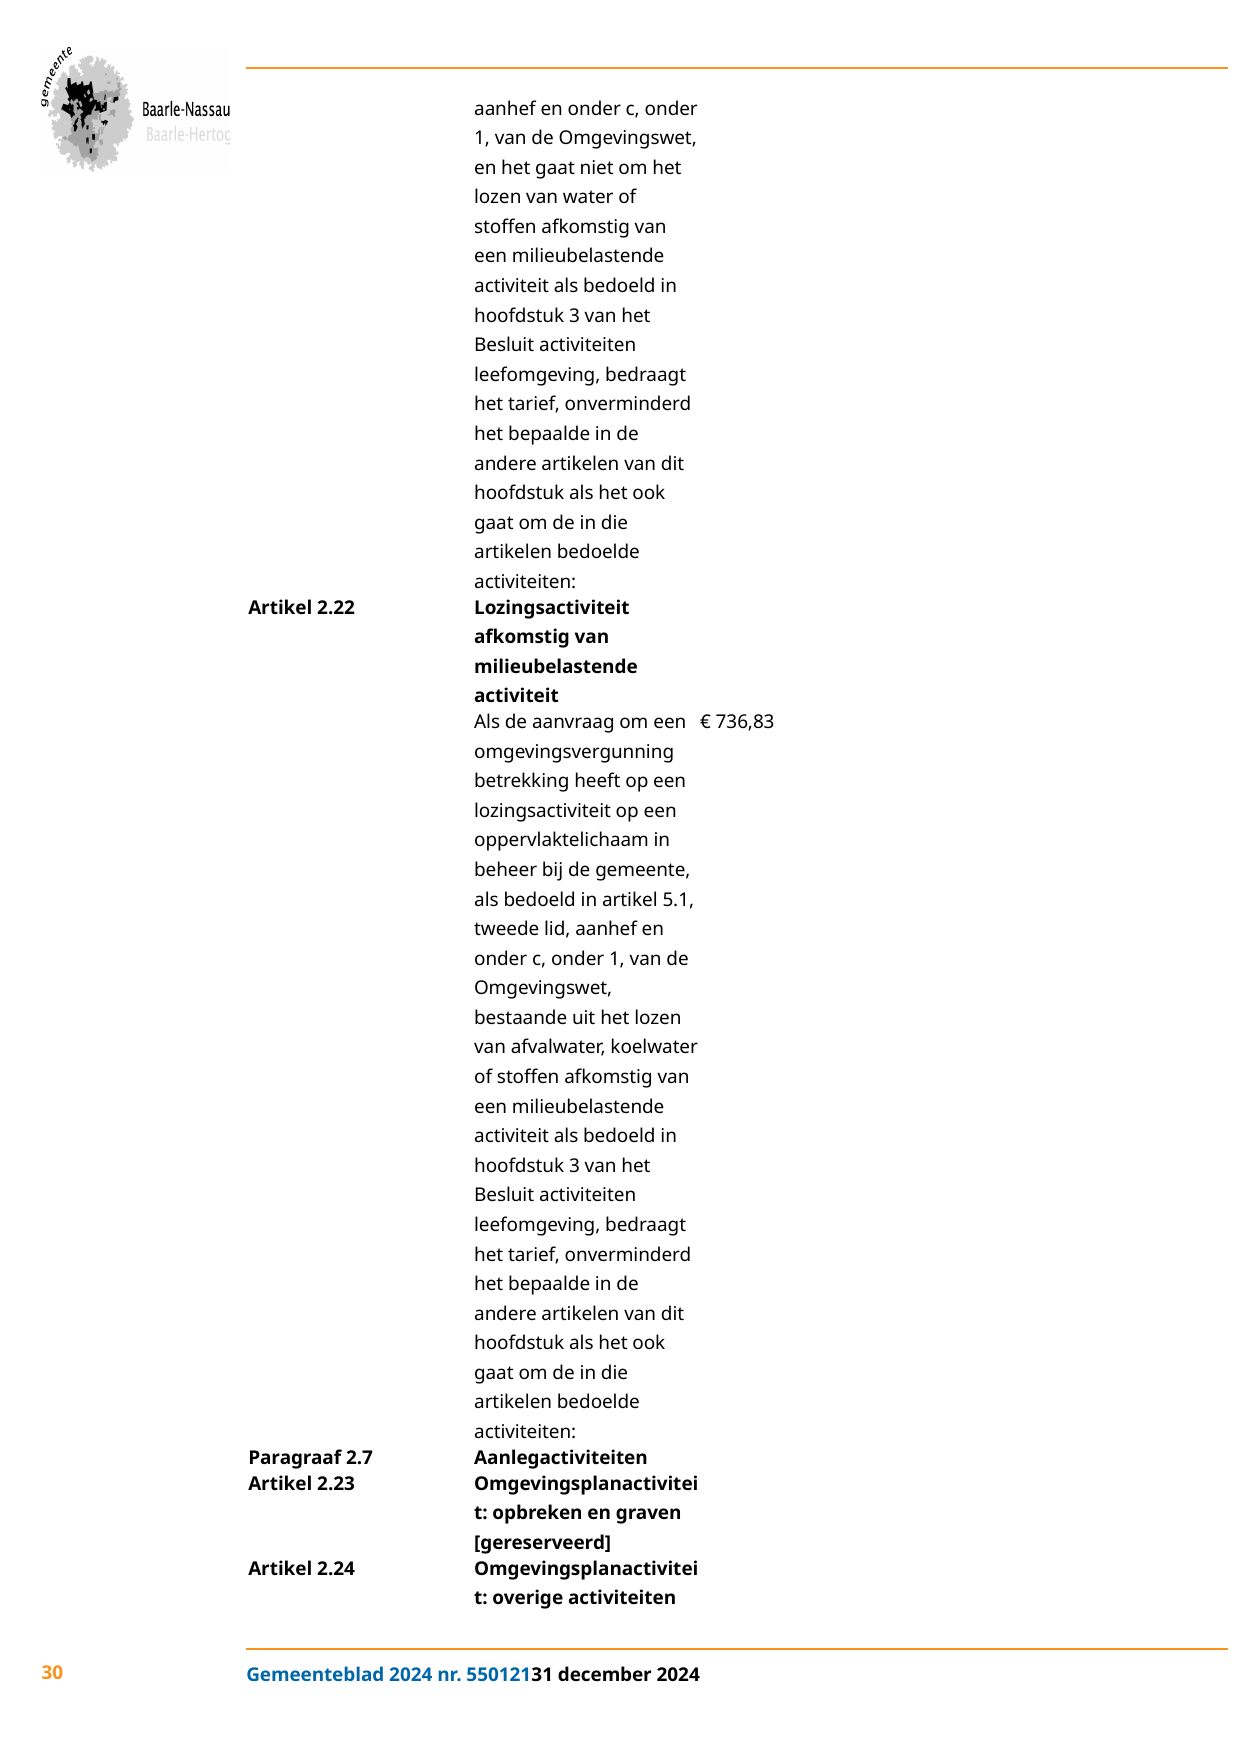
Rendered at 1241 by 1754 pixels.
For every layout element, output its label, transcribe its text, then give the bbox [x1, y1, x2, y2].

table_cell [700, 1444, 926, 1470]
table_cell [248, 95, 474, 594]
table_cell [700, 95, 926, 594]
table_cell [248, 708, 474, 1444]
table_cell [926, 708, 1152, 1444]
table_cell Omgevingsplanactiviteit: overige activiteiten [474, 1555, 700, 1610]
table_cell Artikel 2.24 [248, 1555, 474, 1610]
table_cell Paragraaf 2.7 [248, 1444, 474, 1470]
table_cell [926, 1470, 1152, 1555]
table_cell [926, 594, 1152, 708]
picture [41, 47, 231, 172]
table_cell aanhef en onder c, onder 1, van de Omgevingswet, en het gaat niet om het lozen van water of stoffen afkomstig van een milieubelastende activiteit als bedoeld in hoofdstuk 3 van het Besluit activiteiten leefomgeving, bedraagt het tarief, onverminderd het bepaalde in de andere artikelen van dit hoofdstuk als het ook gaat om de in die artikelen bedoelde activiteiten: [474, 95, 700, 594]
table_cell Artikel 2.23 [248, 1470, 474, 1555]
table_cell Artikel 2.22 [248, 594, 474, 708]
table_cell [700, 594, 926, 708]
table_cell Als de aanvraag om een omgevingsvergunning betrekking heeft op een lozingsactiviteit op een oppervlaktelichaam in beheer bij de gemeente, als bedoeld in artikel 5.1, tweede lid, aanhef en onder c, onder 1, van de Omgevingswet, bestaande uit het lozen van afvalwater, koelwater of stoffen afkomstig van een milieubelastende activiteit als bedoeld in hoofdstuk 3 van het Besluit activiteiten leefomgeving, bedraagt het tarief, onverminderd het bepaalde in de andere artikelen van dit hoofdstuk als het ook gaat om de in die artikelen bedoelde activiteiten: [474, 708, 700, 1444]
table_cell Aanlegactiviteiten [474, 1444, 700, 1470]
table_cell Omgevingsplanactiviteit: opbreken en graven [gereserveerd] [474, 1470, 700, 1555]
table_cell [700, 1470, 926, 1555]
table_cell [926, 95, 1152, 594]
table_cell [700, 1555, 926, 1610]
table_cell [926, 1555, 1152, 1610]
table_cell [926, 1444, 1152, 1470]
table_cell € 736,83 [700, 708, 926, 1444]
table_cell Lozingsactiviteit afkomstig van milieubelastende activiteit [474, 594, 700, 708]
